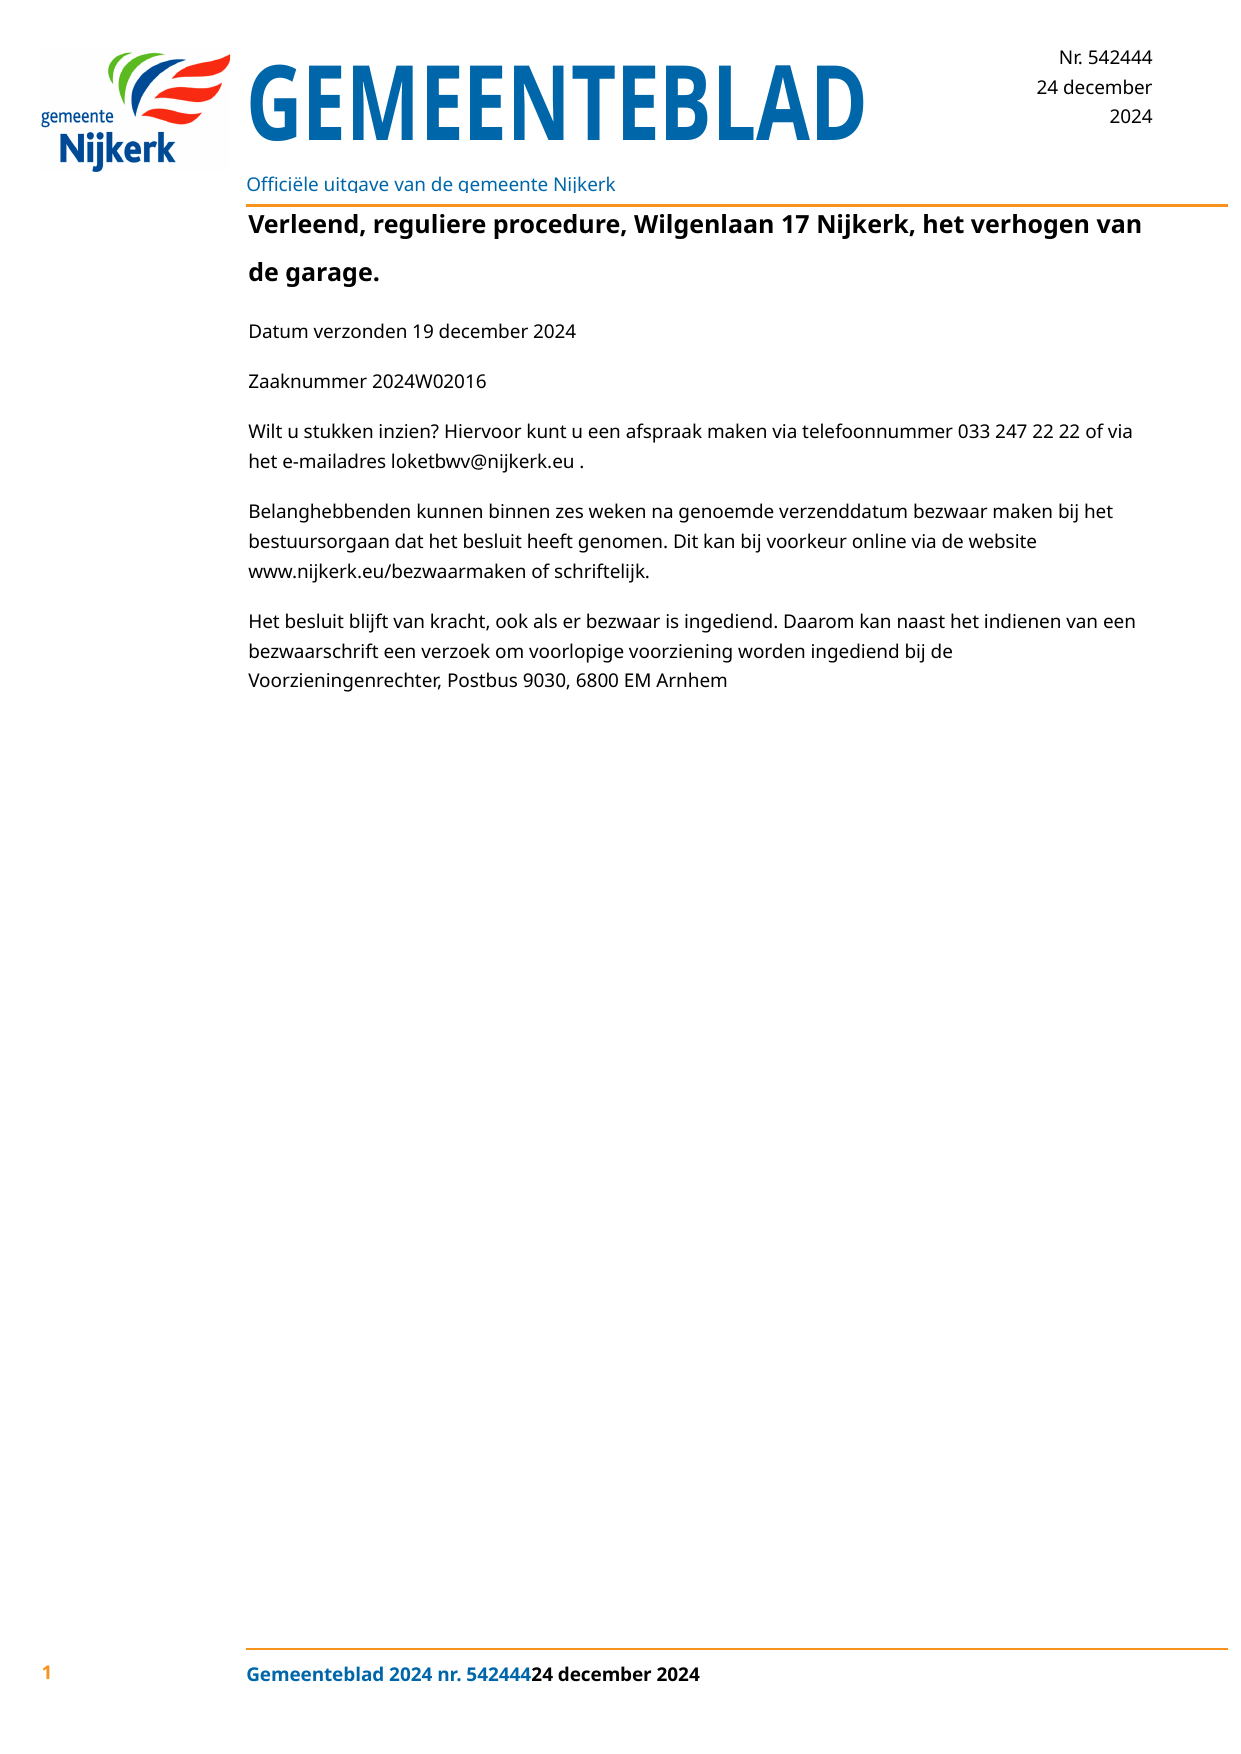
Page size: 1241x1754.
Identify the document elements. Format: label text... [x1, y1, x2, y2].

text Wilt u stukken inzien? Hiervoor kunt u een afspraak maken via telefoonnummer 033 247 22 22 of via het e-mailadres loketbwv@nijkerk.eu . [248, 419, 1152, 474]
picture [41, 47, 231, 172]
text Verleend, reguliere procedure, Wilgenlaan 17 Nijkerk, het verhogen van de garage. [248, 207, 1152, 288]
text Belanghebbenden kunnen binnen zes weken na genoemde verzenddatum bezwaar maken bij het bestuursorgaan dat het besluit heeft genomen. Dit kan bij voorkeur online via de website www.nijkerk.eu/bezwaarmaken of schriftelijk. [248, 499, 1152, 584]
text Datum verzonden 19 december 2024 [248, 318, 1152, 344]
text Zaaknummer 2024W02016 [248, 368, 1152, 394]
text Het besluit blijft van kracht, ook als er bezwaar is ingediend. Daarom kan naast het indienen van een bezwaarschrift een verzoek om voorlopige voorziening worden ingediend bij de Voorzieningenrechter, Postbus 9030, 6800 EM Arnhem [248, 608, 1152, 693]
